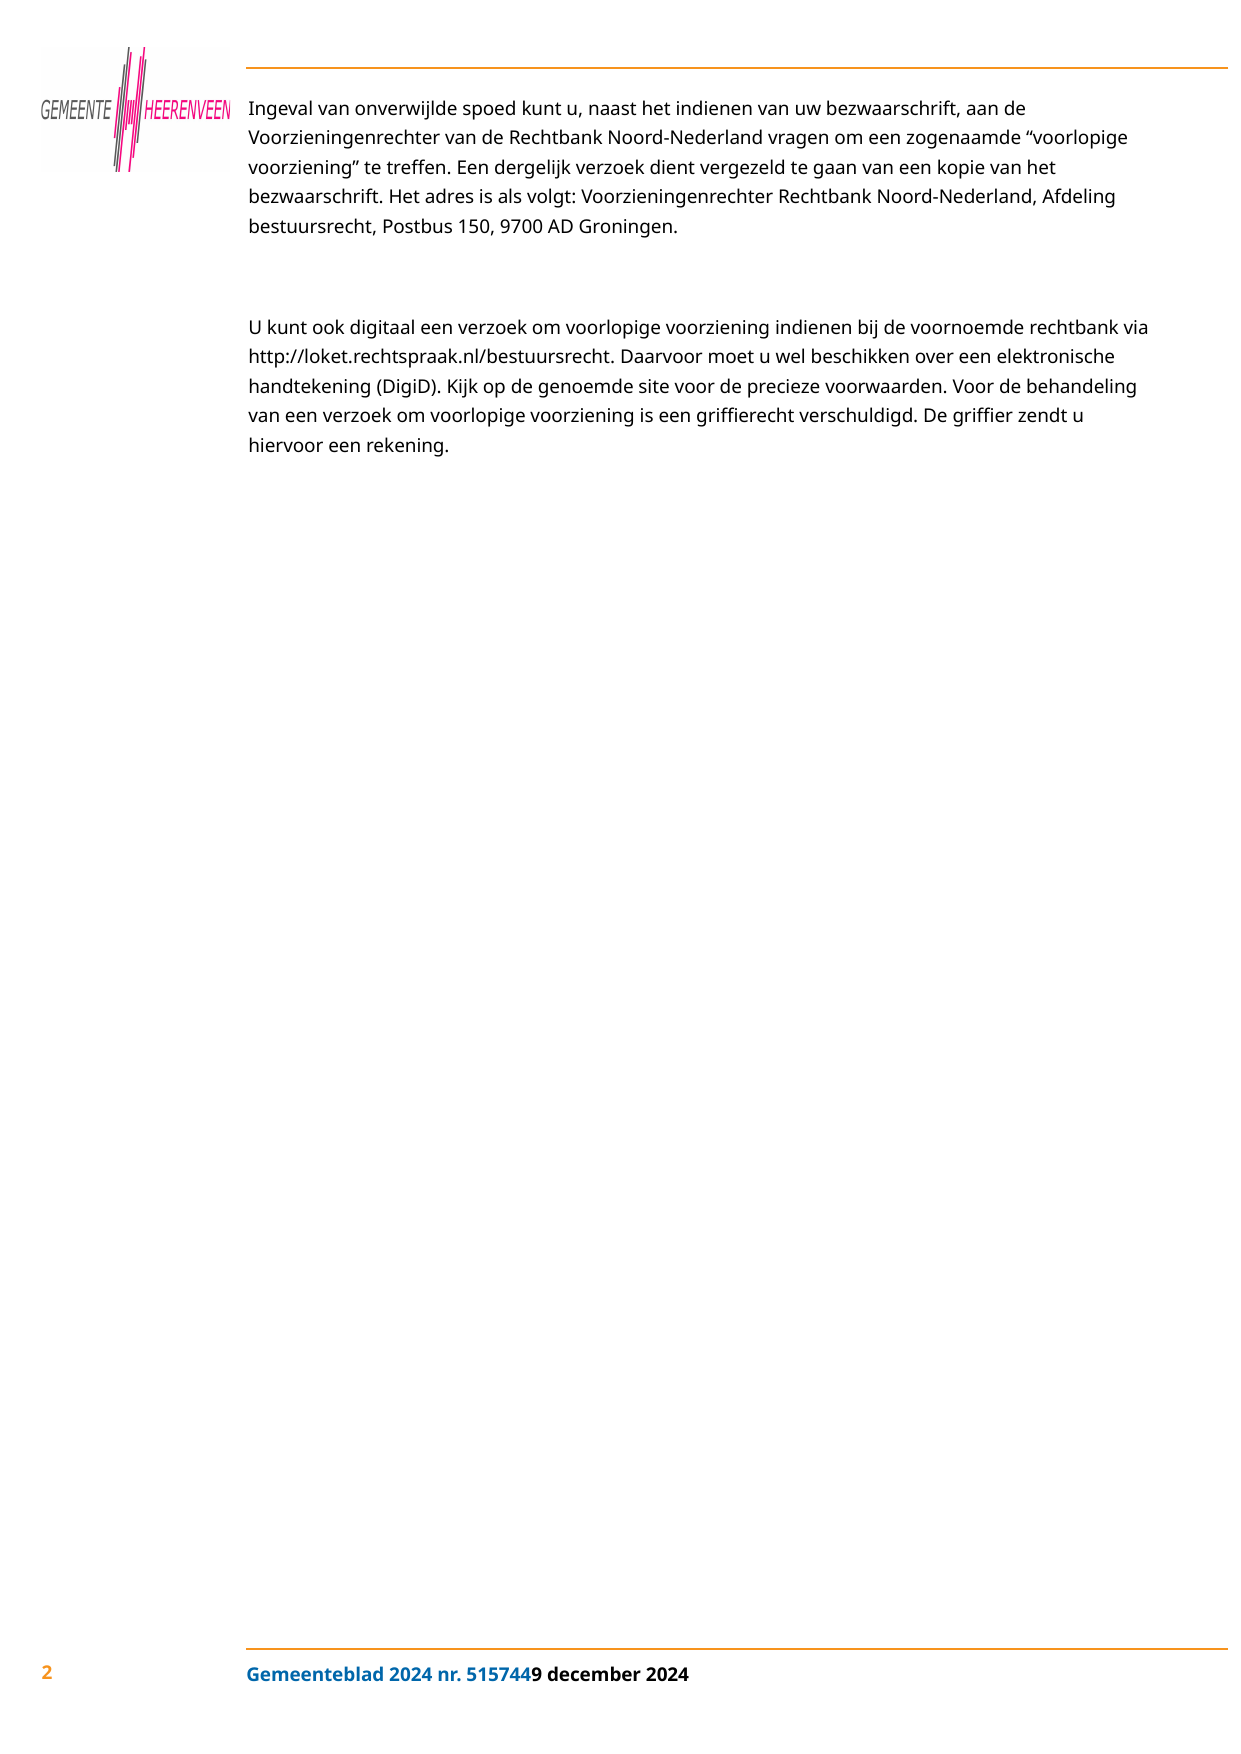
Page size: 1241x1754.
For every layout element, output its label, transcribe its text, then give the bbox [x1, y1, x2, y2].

picture [41, 47, 231, 172]
text U kunt ook digitaal een verzoek om voorlopige voorziening indienen bij de voornoemde rechtbank via http://loket.rechtspraak.nl/bestuursrecht. Daarvoor moet u wel beschikken over een elektronische handtekening (DigiD). Kijk op de genoemde site voor de precieze voorwaarden. Voor de behandeling van een verzoek om voorlopige voorziening is een griffierecht verschuldigd. De griffier zendt u hiervoor een rekening. [248, 314, 1152, 458]
text Ingeval van onverwijlde spoed kunt u, naast het indienen van uw bezwaarschrift, aan de Voorzieningenrechter van de Rechtbank Noord-Nederland vragen om een zogenaamde “voorlopige voorziening” te treffen. Een dergelijk verzoek dient vergezeld te gaan van een kopie van het bezwaarschrift. Het adres is als volgt: Voorzieningenrechter Rechtbank Noord-Nederland, Afdeling bestuursrecht, Postbus 150, 9700 AD Groningen. [248, 95, 1152, 239]
